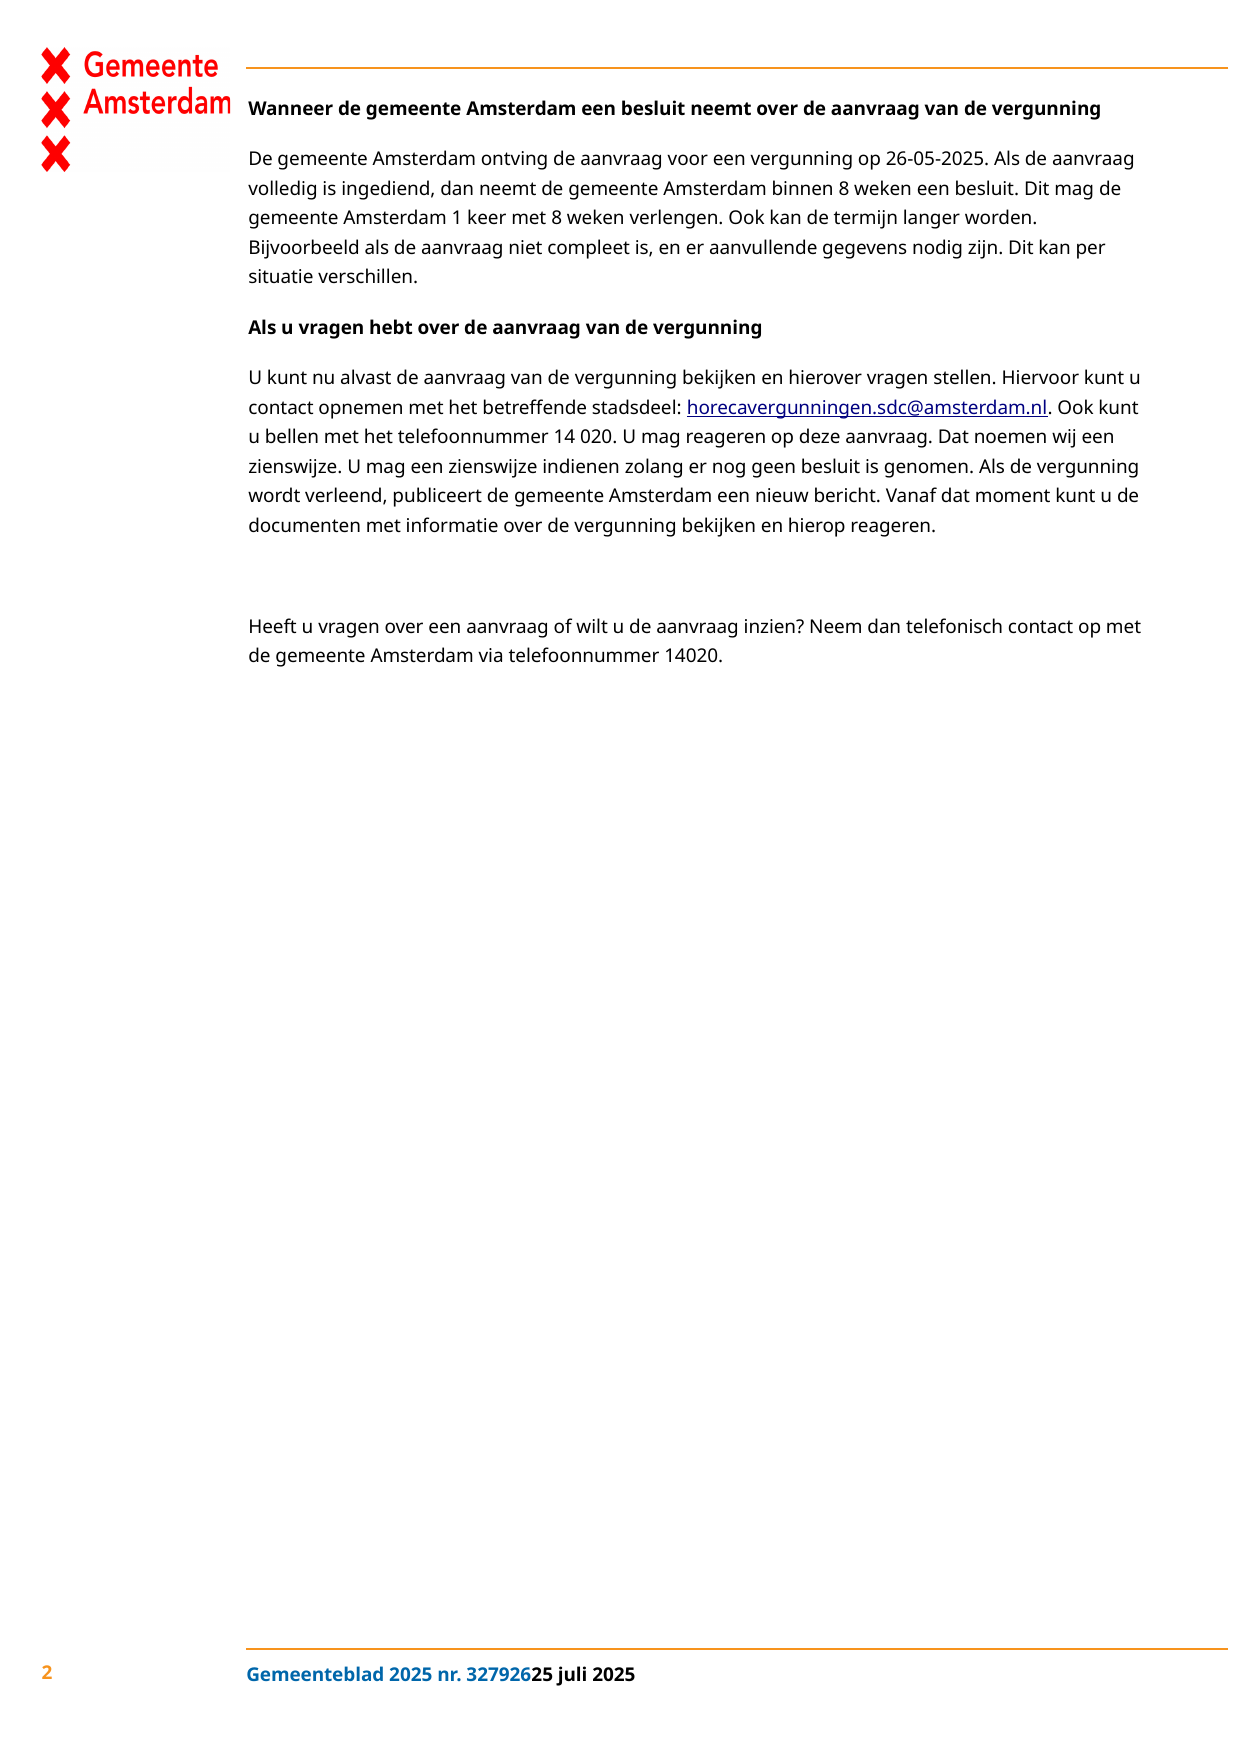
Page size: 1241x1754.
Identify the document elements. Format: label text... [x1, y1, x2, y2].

text Heeft u vragen over een aanvraag of wilt u de aanvraag inzien? Neem dan telefonisch contact op met de gemeente Amsterdam via telefoonnummer 14020. [248, 613, 1152, 668]
text De gemeente Amsterdam ontving de aanvraag voor een vergunning op 26-05-2025. Als de aanvraag volledig is ingediend, dan neemt de gemeente Amsterdam binnen 8 weken een besluit. Dit mag de gemeente Amsterdam 1 keer met 8 weken verlengen. Ook kan de termijn langer worden. Bijvoorbeeld als de aanvraag niet compleet is, en er aanvullende gegevens nodig zijn. Dit kan per situatie verschillen. [248, 145, 1152, 289]
text U kunt nu alvast de aanvraag van de vergunning bekijken en hierover vragen stellen. Hiervoor kunt u contact opnemen met het betreffende stadsdeel: horecavergunningen.sdc@amsterdam.nl. Ook kunt u bellen met het telefoonnummer 14 020. U mag reageren op deze aanvraag. Dat noemen wij een zienswijze. U mag een zienswijze indienen zolang er nog geen besluit is genomen. Als de vergunning wordt verleend, publiceert de gemeente Amsterdam een nieuw bericht. Vanaf dat moment kunt u de documenten met informatie over de vergunning bekijken en hierop reageren. [248, 364, 1152, 538]
picture [41, 47, 231, 172]
text Als u vragen hebt over de aanvraag van de vergunning [248, 314, 1152, 340]
text Wanneer de gemeente Amsterdam een besluit neemt over de aanvraag van de vergunning [248, 95, 1152, 121]
